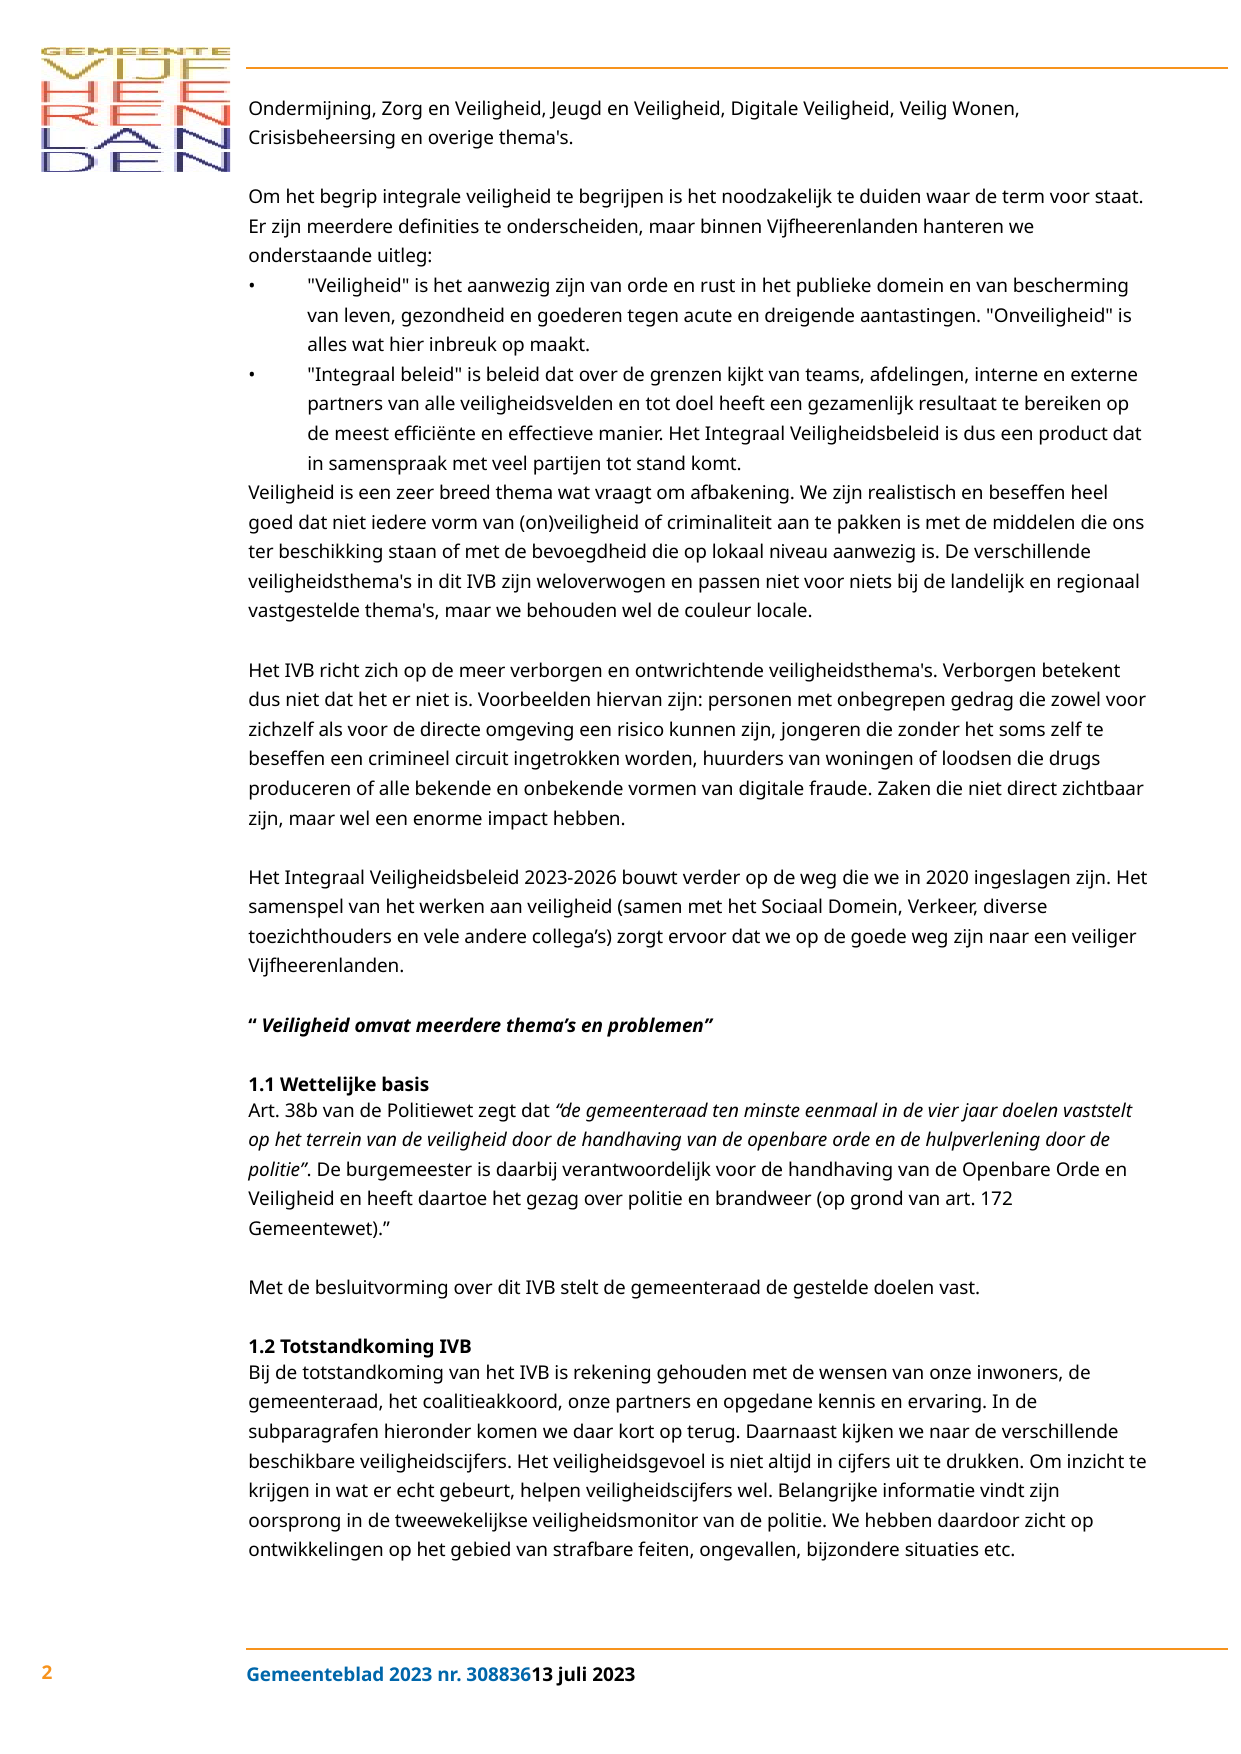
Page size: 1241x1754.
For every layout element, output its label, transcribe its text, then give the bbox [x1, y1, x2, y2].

text Ondermijning, Zorg en Veiligheid, Jeugd en Veiligheid, Digitale Veiligheid, Veilig Wonen, Crisisbeheersing en overige thema's. [248, 95, 1152, 150]
text Bij de totstandkoming van het IVB is rekening gehouden met de wensen van onze inwoners, de gemeenteraad, het coalitieakkoord, onze partners en opgedane kennis en ervaring. In de subparagrafen hieronder komen we daar kort op terug. Daarnaast kijken we naar de verschillende beschikbare veiligheidscijfers. Het veiligheidsgevoel is niet altijd in cijfers uit te drukken. Om inzicht te krijgen in wat er echt gebeurt, helpen veiligheidscijfers wel. Belangrijke informatie vindt zijn oorsprong in de tweewekelijkse veiligheidsmonitor van de politie. We hebben daardoor zicht op ontwikkelingen op het gebied van strafbare feiten, ongevallen, bijzondere situaties etc. [248, 1359, 1152, 1562]
text Art. 38b van de Politiewet zegt dat “de gemeenteraad ten minste eenmaal in de vier jaar doelen vaststelt op het terrein van de veiligheid door de handhaving van de openbare orde en de hulpverlening door de politie”. De burgemeester is daarbij verantwoordelijk voor de handhaving van de Openbare Orde en Veiligheid en heeft daartoe het gezag over politie en brandweer (op grond van art. 172 Gemeentewet).” [248, 1097, 1152, 1241]
picture [41, 47, 231, 172]
text 1.2 Totstandkoming IVB [248, 1333, 1152, 1359]
text Het IVB richt zich op de meer verborgen en ontwrichtende veiligheidsthema's. Verborgen betekent dus niet dat het er niet is. Voorbeelden hiervan zijn: personen met onbegrepen gedrag die zowel voor zichzelf als voor de directe omgeving een risico kunnen zijn, jongeren die zonder het soms zelf te beseffen een crimineel circuit ingetrokken worden, huurders van woningen of loodsen die drugs produceren of alle bekende en onbekende vormen van digitale fraude. Zaken die niet direct zichtbaar zijn, maar wel een enorme impact hebben. [248, 657, 1152, 831]
list "Veiligheid" is het aanwezig zijn van orde en rust in het publieke domein en van bescherming van leven, gezondheid en goederen tegen acute en dreigende aantastingen. "Onveiligheid" is alles wat hier inbreuk op maakt. [248, 272, 1152, 357]
text 1.1 Wettelijke basis [248, 1071, 1152, 1097]
text Het Integraal Veiligheidsbeleid 2023-2026 bouwt verder op de weg die we in 2020 ingeslagen zijn. Het samenspel van het werken aan veiligheid (samen met het Sociaal Domein, Verkeer, diverse toezichthouders en vele andere collega’s) zorgt ervoor dat we op de goede weg zijn naar een veiliger Vijfheerenlanden. [248, 864, 1152, 978]
text “ Veiligheid omvat meerdere thema’s en problemen” [248, 1012, 1152, 1038]
list "Integraal beleid" is beleid dat over de grenzen kijkt van teams, afdelingen, interne en externe partners van alle veiligheidsvelden en tot doel heeft een gezamenlijk resultaat te bereiken op de meest efficiënte en effectieve manier. Het Integraal Veiligheidsbeleid is dus een product dat in samenspraak met veel partijen tot stand komt. [248, 361, 1152, 476]
text Veiligheid is een zeer breed thema wat vraagt om afbakening. We zijn realistisch en beseffen heel goed dat niet iedere vorm van (on)veiligheid of criminaliteit aan te pakken is met de middelen die ons ter beschikking staan of met de bevoegdheid die op lokaal niveau aanwezig is. De verschillende veiligheidsthema's in dit IVB zijn weloverwogen en passen niet voor niets bij de landelijk en regionaal vastgestelde thema's, maar we behouden wel de couleur locale. [248, 479, 1152, 623]
text Om het begrip integrale veiligheid te begrijpen is het noodzakelijk te duiden waar de term voor staat. Er zijn meerdere definities te onderscheiden, maar binnen Vijfheerenlanden hanteren we onderstaande uitleg: [248, 183, 1152, 268]
text Met de besluitvorming over dit IVB stelt de gemeenteraad de gestelde doelen vast. [248, 1274, 1152, 1300]
